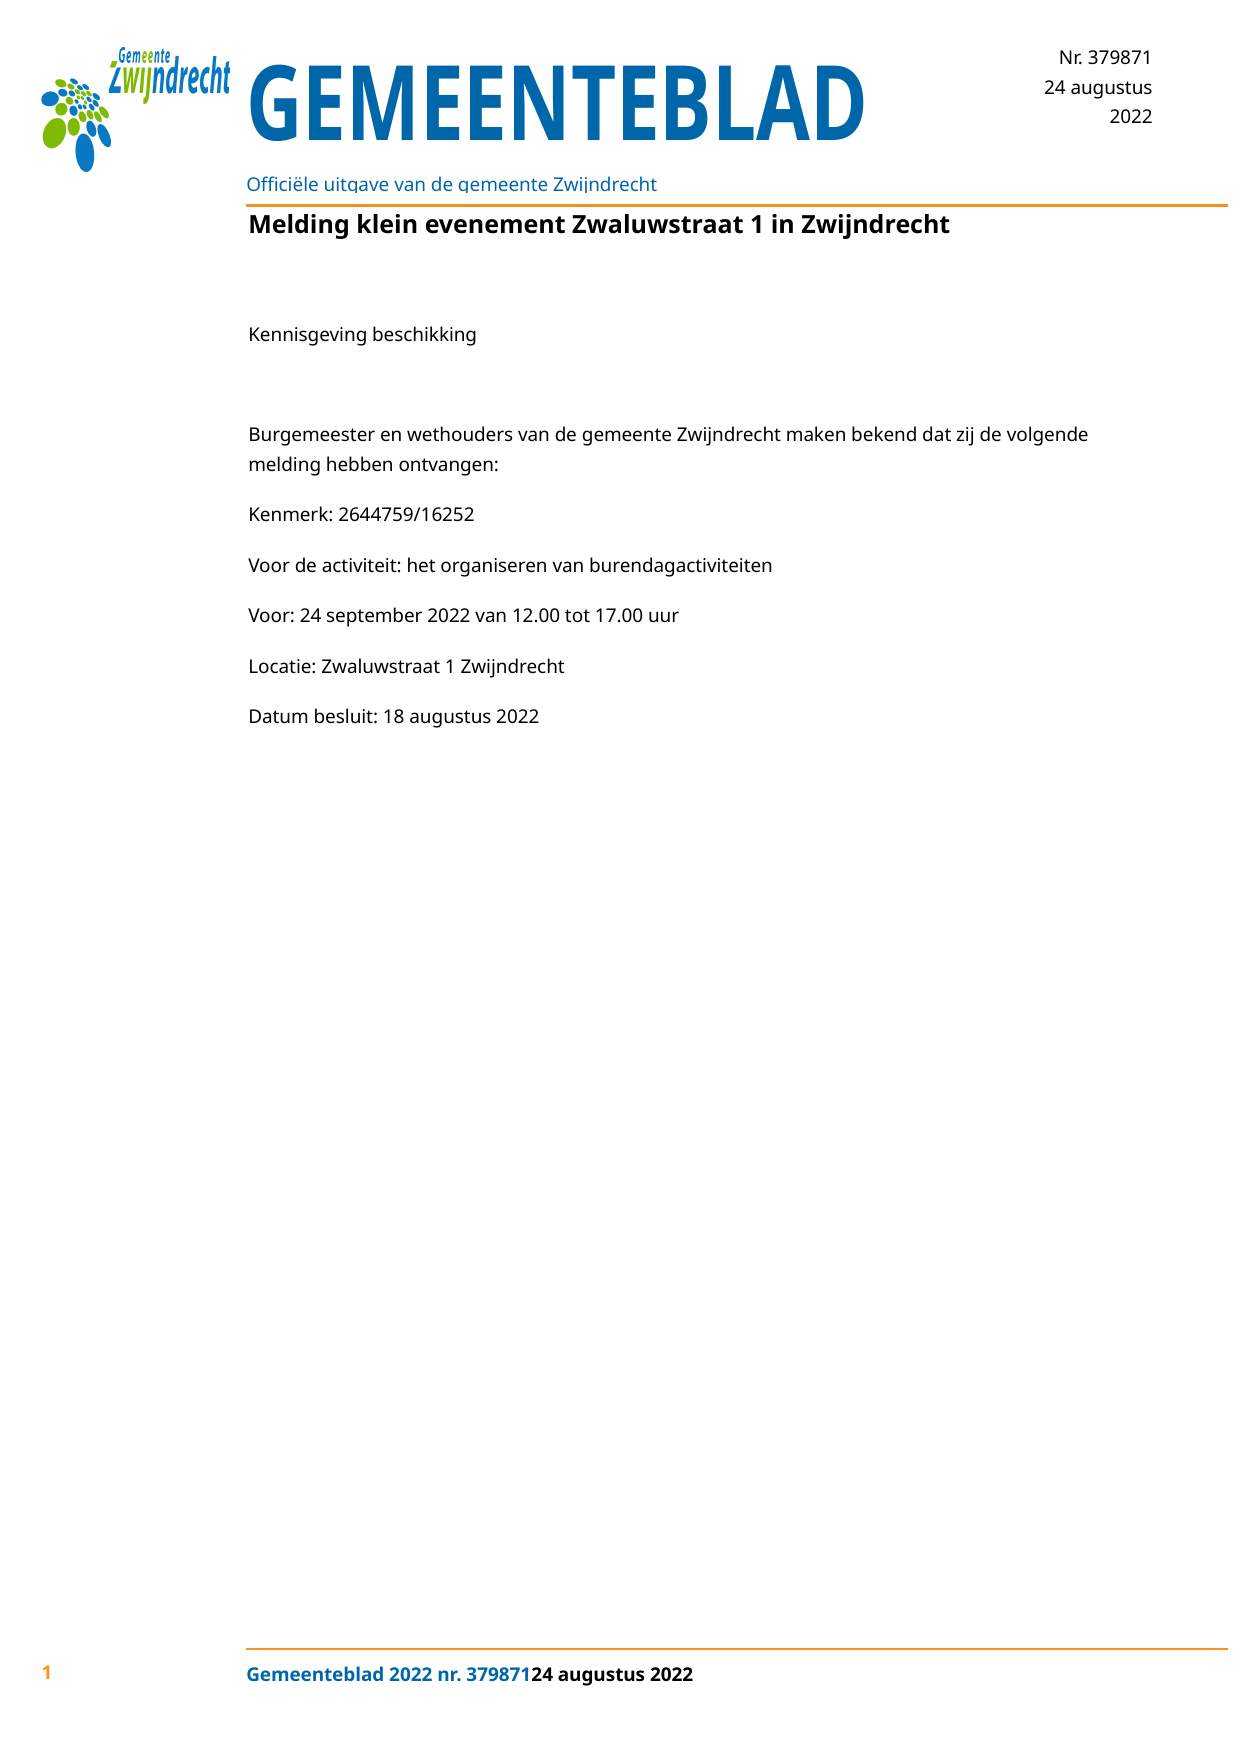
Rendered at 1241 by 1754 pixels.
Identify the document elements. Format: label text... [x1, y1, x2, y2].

text Kennisgeving beschikking [248, 321, 1152, 346]
text Kenmerk: 2644759/16252 [248, 502, 1152, 527]
text Burgemeester en wethouders van de gemeente Zwijndrecht maken bekend dat zij de volgende melding hebben ontvangen: [248, 422, 1152, 477]
text Melding klein evenement Zwaluwstraat 1 in Zwijndrecht [248, 207, 1152, 241]
text Datum besluit: 18 augustus 2022 [248, 703, 1152, 729]
text Voor de activiteit: het organiseren van burendagactiviteiten [248, 552, 1152, 578]
text Voor: 24 september 2022 van 12.00 tot 17.00 uur [248, 602, 1152, 628]
picture [41, 47, 231, 172]
text Locatie: Zwaluwstraat 1 Zwijndrecht [248, 653, 1152, 678]
